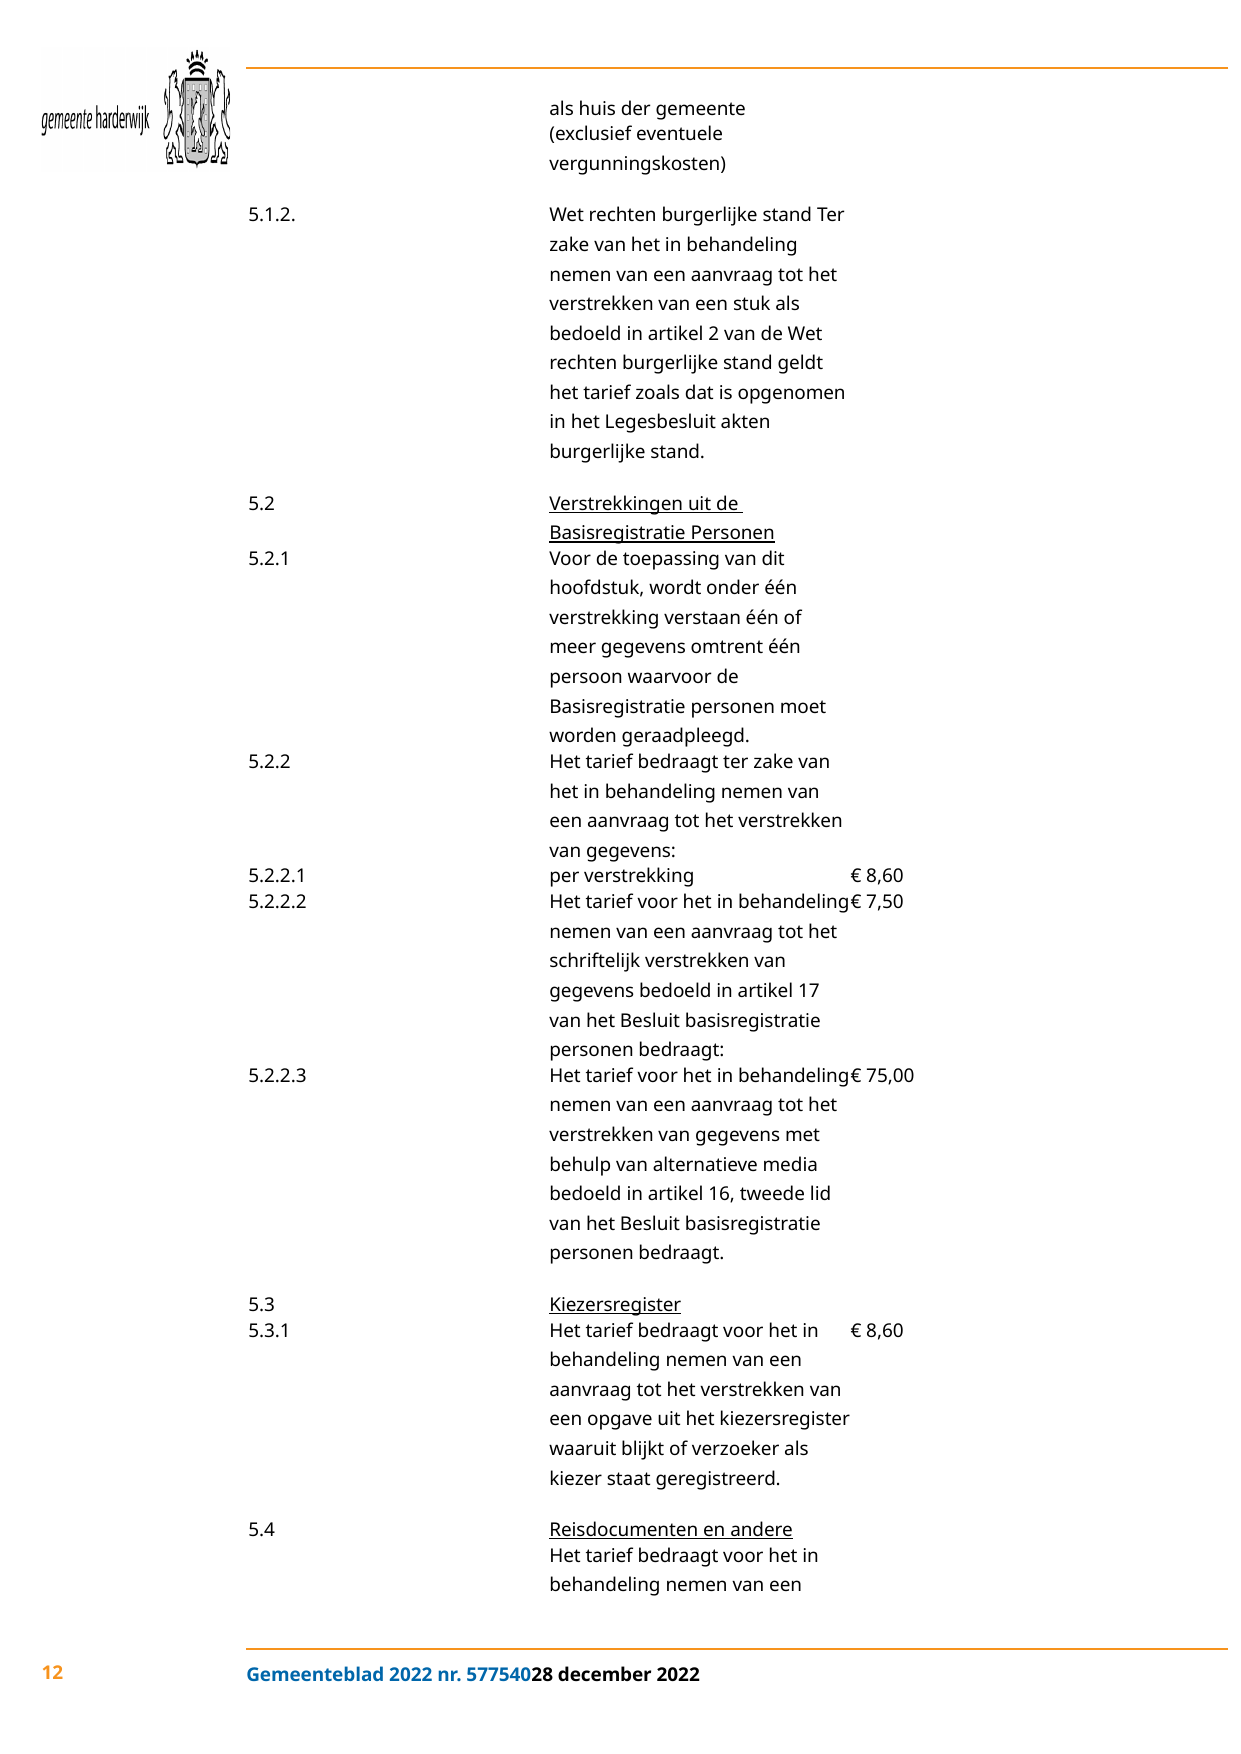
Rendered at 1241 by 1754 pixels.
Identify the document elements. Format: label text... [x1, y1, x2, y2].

table_cell Het tarief bedraagt voor het in behandeling nemen van een aanvraag tot het verstrekken van een opgave uit het kiezersregister waaruit blijkt of verzoeker als kiezer staat geregistreerd. [549, 1317, 850, 1490]
table_cell [850, 1291, 1152, 1317]
table_cell [850, 464, 1152, 490]
table_cell per verstrekking [549, 863, 850, 888]
table_cell 5.2.2 [248, 748, 549, 863]
table_cell [248, 1490, 549, 1516]
table_cell 5.2.1 [248, 545, 549, 748]
table_cell Het tarief bedraagt voor het in behandeling nemen van een [549, 1542, 850, 1597]
table_cell Reisdocumenten en andere [549, 1516, 850, 1542]
table_cell (exclusief eventuele vergunningskosten) [549, 121, 850, 176]
table_cell Voor de toepassing van dit hoofdstuk, wordt onder één verstrekking verstaan één of meer gegevens omtrent één persoon waarvoor de Basisregistratie personen moet worden geraadpleegd. [549, 545, 850, 748]
table_cell 5.2.2.2 [248, 889, 549, 1062]
table_cell [248, 1542, 549, 1597]
table_cell 5.1.2. [248, 202, 549, 464]
table_cell Kiezersregister [549, 1291, 850, 1317]
table_cell [850, 1265, 1152, 1291]
table_cell [850, 1490, 1152, 1516]
table_cell € 8,60 [850, 863, 1152, 888]
table_cell Wet rechten burgerlijke stand Ter zake van het in behandeling nemen van een aanvraag tot het verstrekken van een stuk als bedoeld in artikel 2 van de Wet rechten burgerlijke stand geldt het tarief zoals dat is opgenomen in het Legesbesluit akten burgerlijke stand. [549, 202, 850, 464]
table_cell Het tarief bedraagt ter zake van het in behandeling nemen van een aanvraag tot het verstrekken van gegevens: [549, 748, 850, 863]
table_cell 5.3.1 [248, 1317, 549, 1490]
table_cell Het tarief voor het in behandeling nemen van een aanvraag tot het schriftelijk verstrekken van gegevens bedoeld in artikel 17 van het Besluit basisregistratie personen bedraagt: [549, 889, 850, 1062]
table_cell € 7,50 [850, 889, 1152, 1062]
table_cell als huis der gemeente [549, 95, 850, 121]
table_cell [850, 176, 1152, 202]
table_cell [549, 1490, 850, 1516]
table_cell 5.3 [248, 1291, 549, 1317]
table_cell [850, 490, 1152, 545]
table_cell [248, 95, 549, 121]
table_cell [850, 1516, 1152, 1542]
picture [41, 47, 231, 172]
table_cell 5.2 [248, 490, 549, 545]
table_cell Het tarief voor het in behandeling nemen van een aanvraag tot het verstrekken van gegevens met behulp van alternatieve media bedoeld in artikel 16, tweede lid van het Besluit basisregistratie personen bedraagt. [549, 1062, 850, 1265]
table_cell € 75,00 [850, 1062, 1152, 1265]
table_cell [850, 1542, 1152, 1597]
table_cell [850, 545, 1152, 748]
table_cell € 8,60 [850, 1317, 1152, 1490]
table_cell [248, 176, 549, 202]
table_cell Verstrekkingen uit de Basisregistratie Personen [549, 490, 850, 545]
table_cell 5.2.2.1 [248, 863, 549, 888]
table_cell [850, 95, 1152, 121]
table_cell [248, 121, 549, 176]
table_cell [850, 121, 1152, 176]
table_cell [549, 1265, 850, 1291]
table_cell [248, 464, 549, 490]
table_cell 5.2.2.3 [248, 1062, 549, 1265]
table_cell [549, 176, 850, 202]
table_cell [850, 202, 1152, 464]
table_cell [850, 748, 1152, 863]
table_cell [549, 464, 850, 490]
table_cell 5.4 [248, 1516, 549, 1542]
table_cell [248, 1265, 549, 1291]
